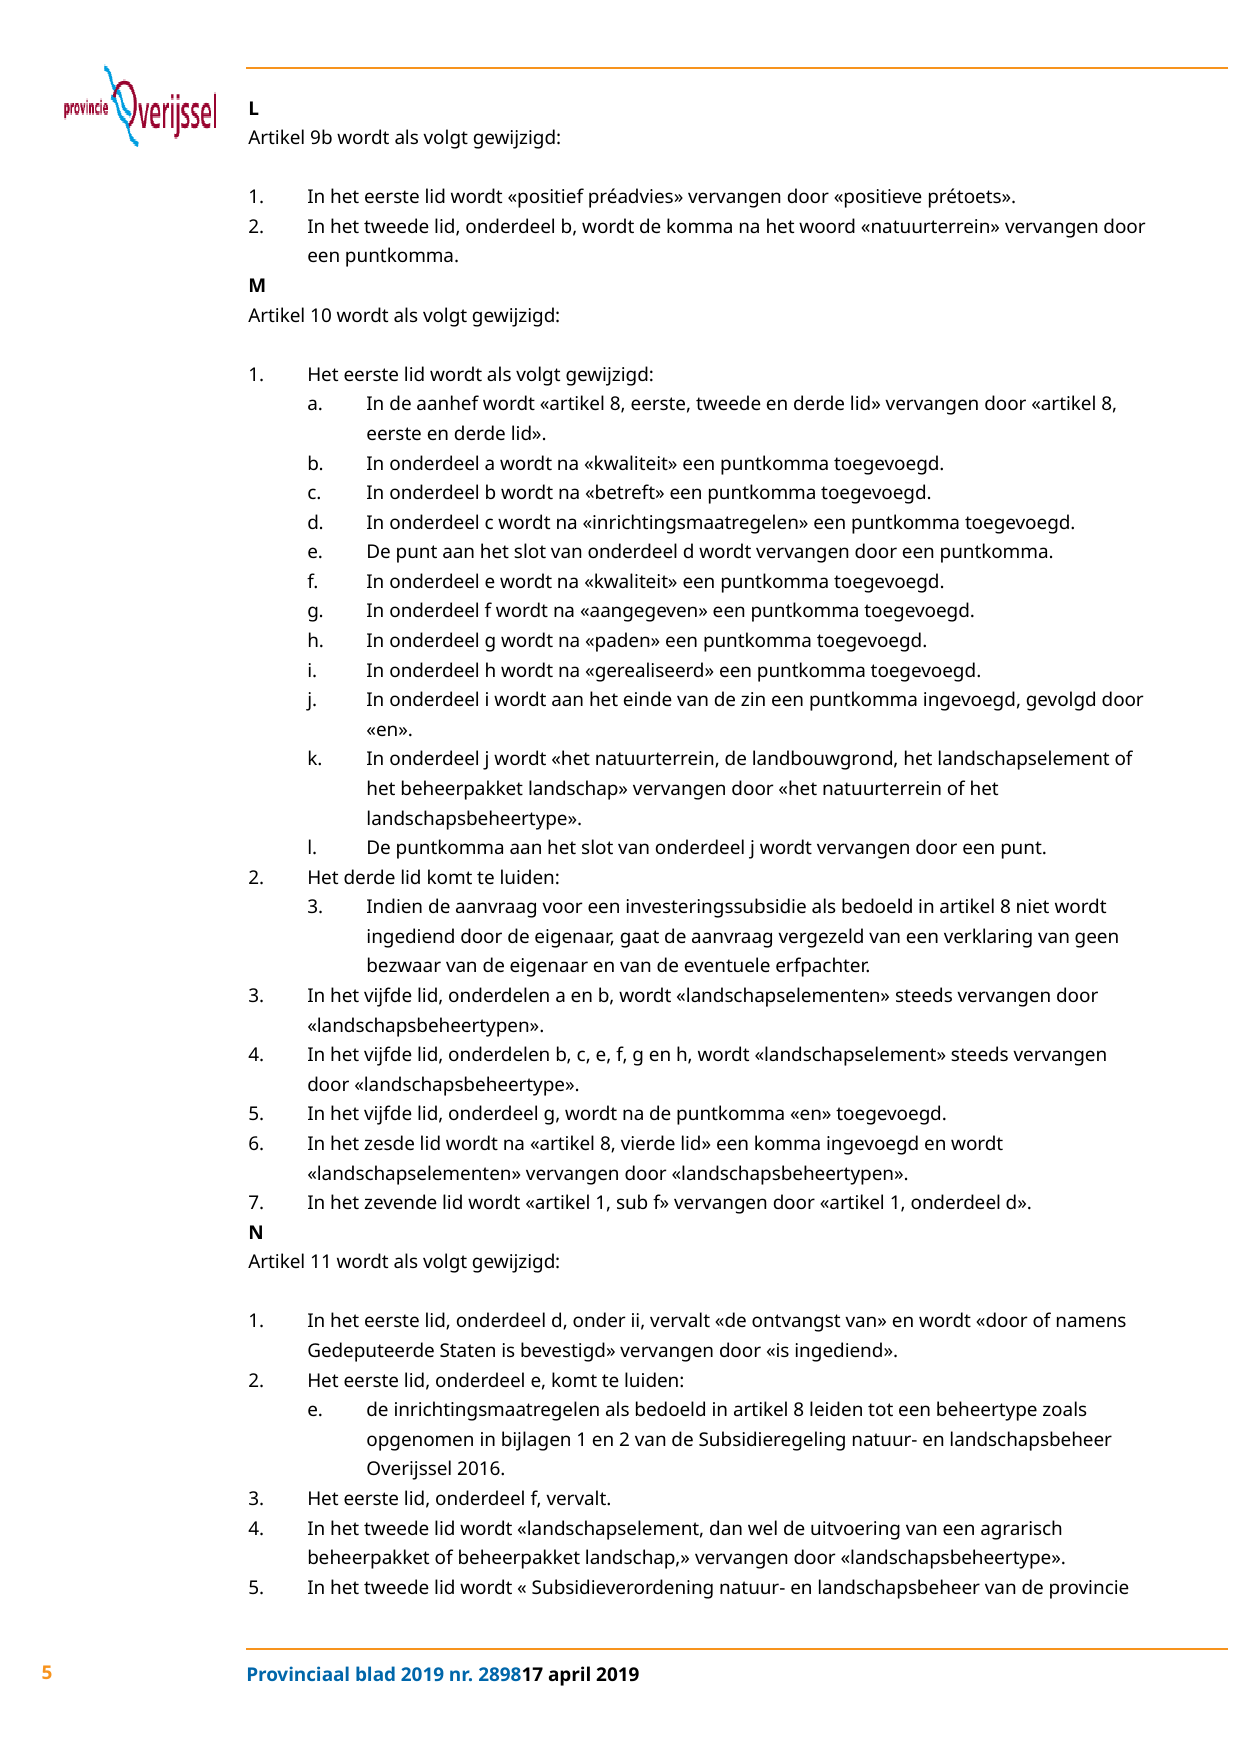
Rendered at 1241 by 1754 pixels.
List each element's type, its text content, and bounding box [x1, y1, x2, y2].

text N [248, 1219, 1152, 1245]
text Artikel 10 wordt als volgt gewijzigd: [248, 302, 1152, 328]
text L [248, 95, 1152, 121]
list In het tweede lid wordt «landschapselement, dan wel de uitvoering van een agrarisch beheerpakket of beheerpakket landschap,» vervangen door «landschapsbeheertype». [248, 1515, 1152, 1570]
text M [248, 272, 1152, 298]
list Het eerste lid, onderdeel f, vervalt. [248, 1485, 1152, 1511]
list In het zevende lid wordt «artikel 1, sub f» vervangen door «artikel 1, onderdeel d». [248, 1189, 1152, 1215]
list Het derde lid komt te luiden: [248, 864, 1152, 890]
list In onderdeel g wordt na «paden» een puntkomma toegevoegd. [307, 627, 1152, 653]
list In het tweede lid wordt « Subsidieverordening natuur- en landschapsbeheer van de provincie [248, 1574, 1152, 1600]
list In het eerste lid, onderdeel d, onder ii, vervalt «de ontvangst van» en wordt «door of namens Gedeputeerde Staten is bevestigd» vervangen door «is ingediend». [248, 1308, 1152, 1363]
list In het vijfde lid, onderdeel g, wordt na de puntkomma «en» toegevoegd. [248, 1101, 1152, 1126]
list In onderdeel j wordt «het natuurterrein, de landbouwgrond, het landschapselement of het beheerpakket landschap» vervangen door «het natuurterrein of het landschapsbeheertype». [307, 746, 1152, 831]
list De punt aan het slot van onderdeel d wordt vervangen door een puntkomma. [307, 538, 1152, 564]
list In het tweede lid, onderdeel b, wordt de komma na het woord «natuurterrein» vervangen door een puntkomma. [248, 213, 1152, 268]
list In onderdeel e wordt na «kwaliteit» een puntkomma toegevoegd. [307, 568, 1152, 594]
list In onderdeel b wordt na «betreft» een puntkomma toegevoegd. [307, 479, 1152, 505]
text Artikel 11 wordt als volgt gewijzigd: [248, 1248, 1152, 1274]
list In onderdeel f wordt na «aangegeven» een puntkomma toegevoegd. [307, 598, 1152, 623]
list In onderdeel i wordt aan het einde van de zin een puntkomma ingevoegd, gevolgd door «en». [307, 686, 1152, 742]
list In het vijfde lid, onderdelen a en b, wordt «landschapselementen» steeds vervangen door «landschapsbeheertypen». [248, 982, 1152, 1038]
list In onderdeel a wordt na «kwaliteit» een puntkomma toegevoegd. [307, 450, 1152, 476]
list In onderdeel c wordt na «inrichtingsmaatregelen» een puntkomma toegevoegd. [307, 509, 1152, 535]
list Indien de aanvraag voor een investeringssubsidie als bedoeld in artikel 8 niet wordt ingediend door de eigenaar, gaat de aanvraag vergezeld van een verklaring van geen bezwaar van de eigenaar en van de eventuele erfpachter. [307, 893, 1152, 978]
list In het zesde lid wordt na «artikel 8, vierde lid» een komma ingevoegd en wordt «landschapselementen» vervangen door «landschapsbeheertypen». [248, 1130, 1152, 1186]
list Het eerste lid, onderdeel e, komt te luiden: [248, 1367, 1152, 1393]
list De puntkomma aan het slot van onderdeel j wordt vervangen door een punt. [307, 834, 1152, 860]
list In het vijfde lid, onderdelen b, c, e, f, g en h, wordt «landschapselement» steeds vervangen door «landschapsbeheertype». [248, 1041, 1152, 1097]
list In onderdeel h wordt na «gerealiseerd» een puntkomma toegevoegd. [307, 657, 1152, 683]
list In de aanhef wordt «artikel 8, eerste, tweede en derde lid» vervangen door «artikel 8, eerste en derde lid». [307, 391, 1152, 446]
list In het eerste lid wordt «positief préadvies» vervangen door «positieve prétoets». [248, 183, 1152, 209]
list de inrichtingsmaatregelen als bedoeld in artikel 8 leiden tot een beheertype zoals opgenomen in bijlagen 1 en 2 van de Subsidieregeling natuur- en landschapsbeheer Overijssel 2016. [307, 1396, 1152, 1481]
picture [41, 47, 231, 172]
list Het eerste lid wordt als volgt gewijzigd: [248, 361, 1152, 387]
text Artikel 9b wordt als volgt gewijzigd: [248, 124, 1152, 150]
